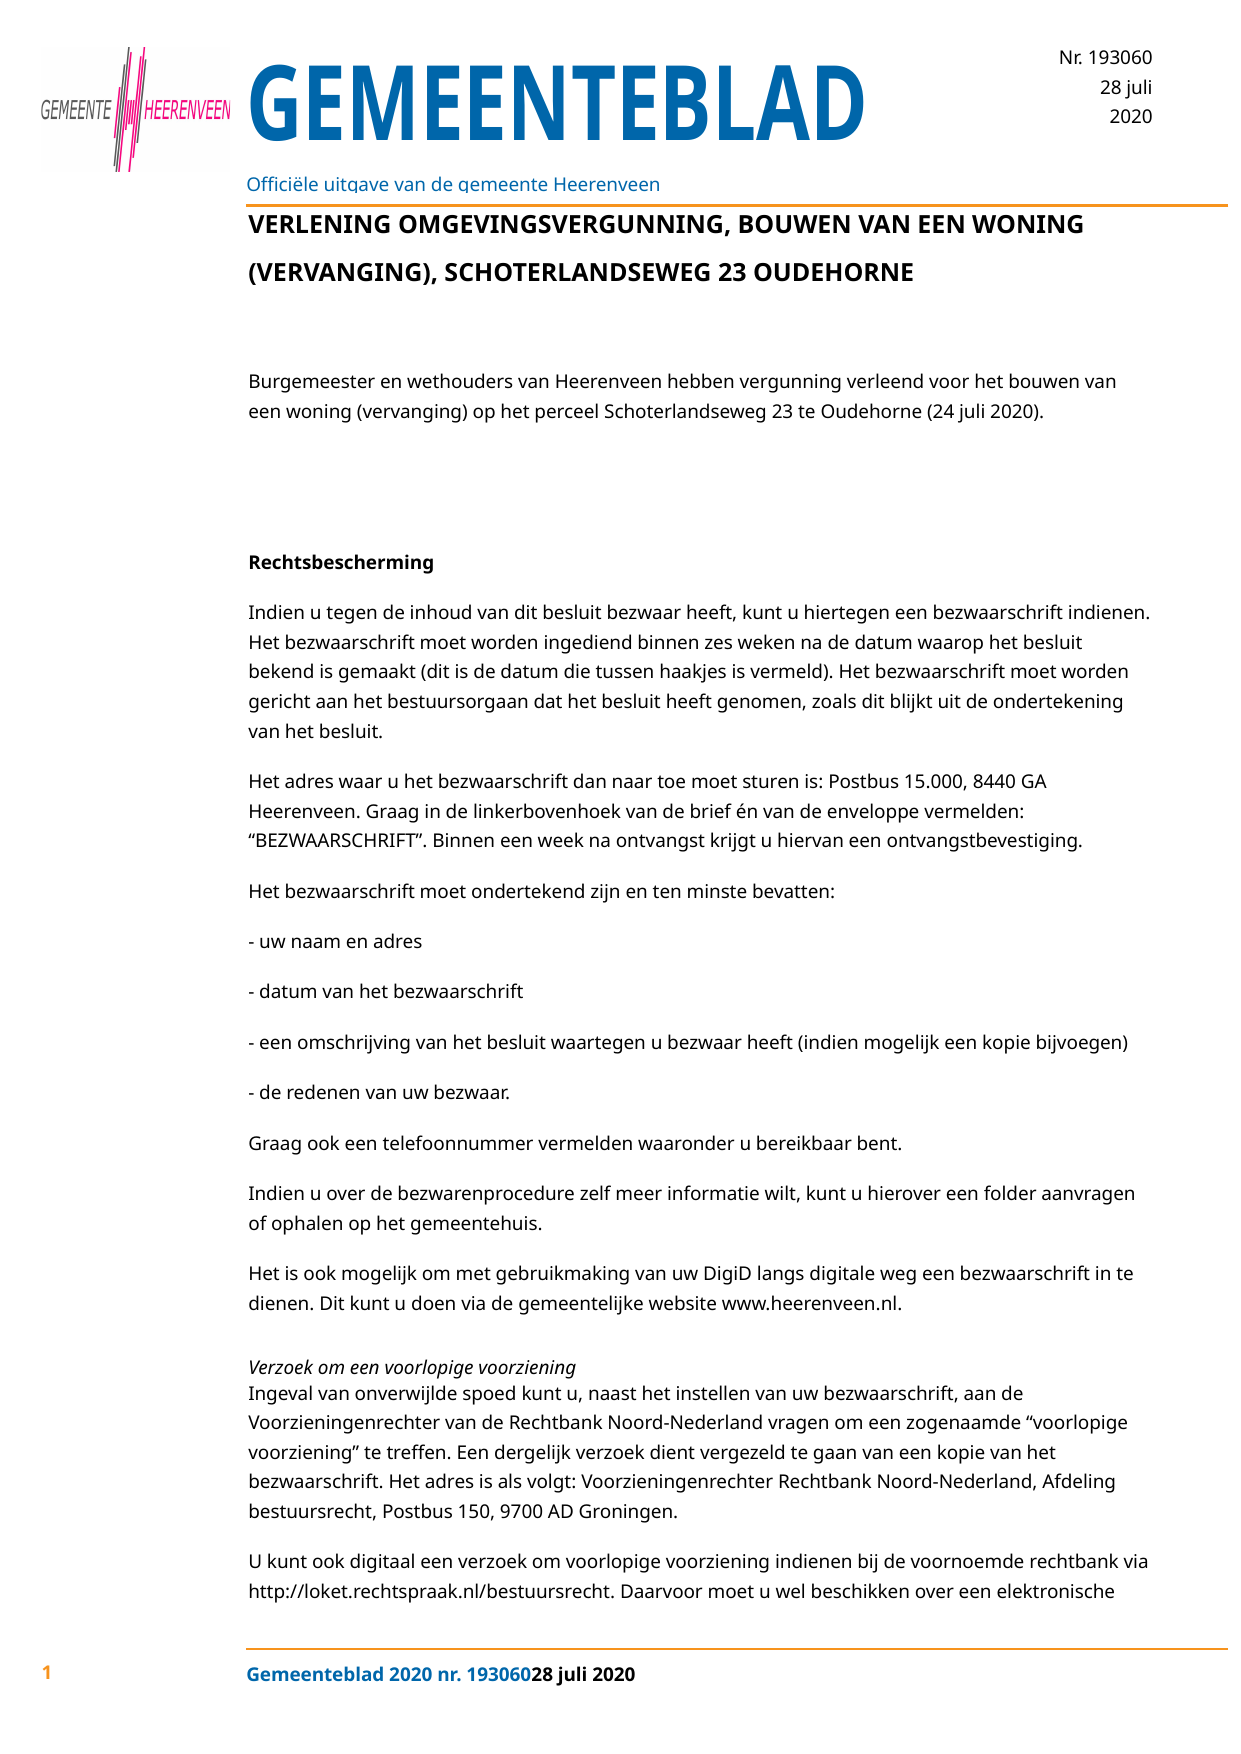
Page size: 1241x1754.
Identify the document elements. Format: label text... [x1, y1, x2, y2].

text Rechtsbescherming [248, 549, 1152, 575]
text Indien u tegen de inhoud van dit besluit bezwaar heeft, kunt u hiertegen een bezwaarschrift indienen. Het bezwaarschrift moet worden ingediend binnen zes weken na de datum waarop het besluit bekend is gemaakt (dit is de datum die tussen haakjes is vermeld). Het bezwaarschrift moet worden gericht aan het bestuursorgaan dat het besluit heeft genomen, zoals dit blijkt uit de ondertekening van het besluit. [248, 599, 1152, 744]
text Indien u over de bezwarenprocedure zelf meer informatie wilt, kunt u hierover een folder aanvragen of ophalen op het gemeentehuis. [248, 1180, 1152, 1236]
text Verzoek om een voorlopige voorziening [248, 1354, 1152, 1380]
text - datum van het bezwaarschrift [248, 979, 1152, 1004]
picture [41, 47, 231, 172]
text Burgemeester en wethouders van Heerenveen hebben vergunning verleend voor het bouwen van een woning (vervanging) op het perceel Schoterlandseweg 23 te Oudehorne (24 juli 2020). [248, 368, 1152, 424]
text U kunt ook digitaal een verzoek om voorlopige voorziening indienen bij de voornoemde rechtbank via http://loket.rechtspraak.nl/bestuursrecht. Daarvoor moet u wel beschikken over een elektronische [248, 1548, 1152, 1604]
text - een omschrijving van het besluit waartegen u bezwaar heeft (indien mogelijk een kopie bijvoegen) [248, 1029, 1152, 1055]
text Graag ook een telefoonnummer vermelden waaronder u bereikbaar bent. [248, 1130, 1152, 1156]
text Ingeval van onverwijlde spoed kunt u, naast het instellen van uw bezwaarschrift, aan de Voorzieningenrechter van de Rechtbank Noord-Nederland vragen om een zogenaamde “voorlopige voorziening” te treffen. Een dergelijk verzoek dient vergezeld te gaan van een kopie van het bezwaarschrift. Het adres is als volgt: Voorzieningenrechter Rechtbank Noord-Nederland, Afdeling bestuursrecht, Postbus 150, 9700 AD Groningen. [248, 1380, 1152, 1524]
text Het bezwaarschrift moet ondertekend zijn en ten minste bevatten: [248, 878, 1152, 904]
text Het adres waar u het bezwaarschrift dan naar toe moet sturen is: Postbus 15.000, 8440 GA Heerenveen. Graag in de linkerbovenhoek van de brief én van de enveloppe vermelden: “BEZWAARSCHRIFT”. Binnen een week na ontvangst krijgt u hiervan een ontvangstbevestiging. [248, 768, 1152, 853]
text - uw naam en adres [248, 928, 1152, 954]
text VERLENING OMGEVINGSVERGUNNING, BOUWEN VAN EEN WONING (VERVANGING), SCHOTERLANDSEWEG 23 OUDEHORNE [248, 207, 1152, 288]
text Het is ook mogelijk om met gebruikmaking van uw DigiD langs digitale weg een bezwaarschrift in te dienen. Dit kunt u doen via de gemeentelijke website www.heerenveen.nl. [248, 1260, 1152, 1316]
text - de redenen van uw bezwaar. [248, 1079, 1152, 1105]
